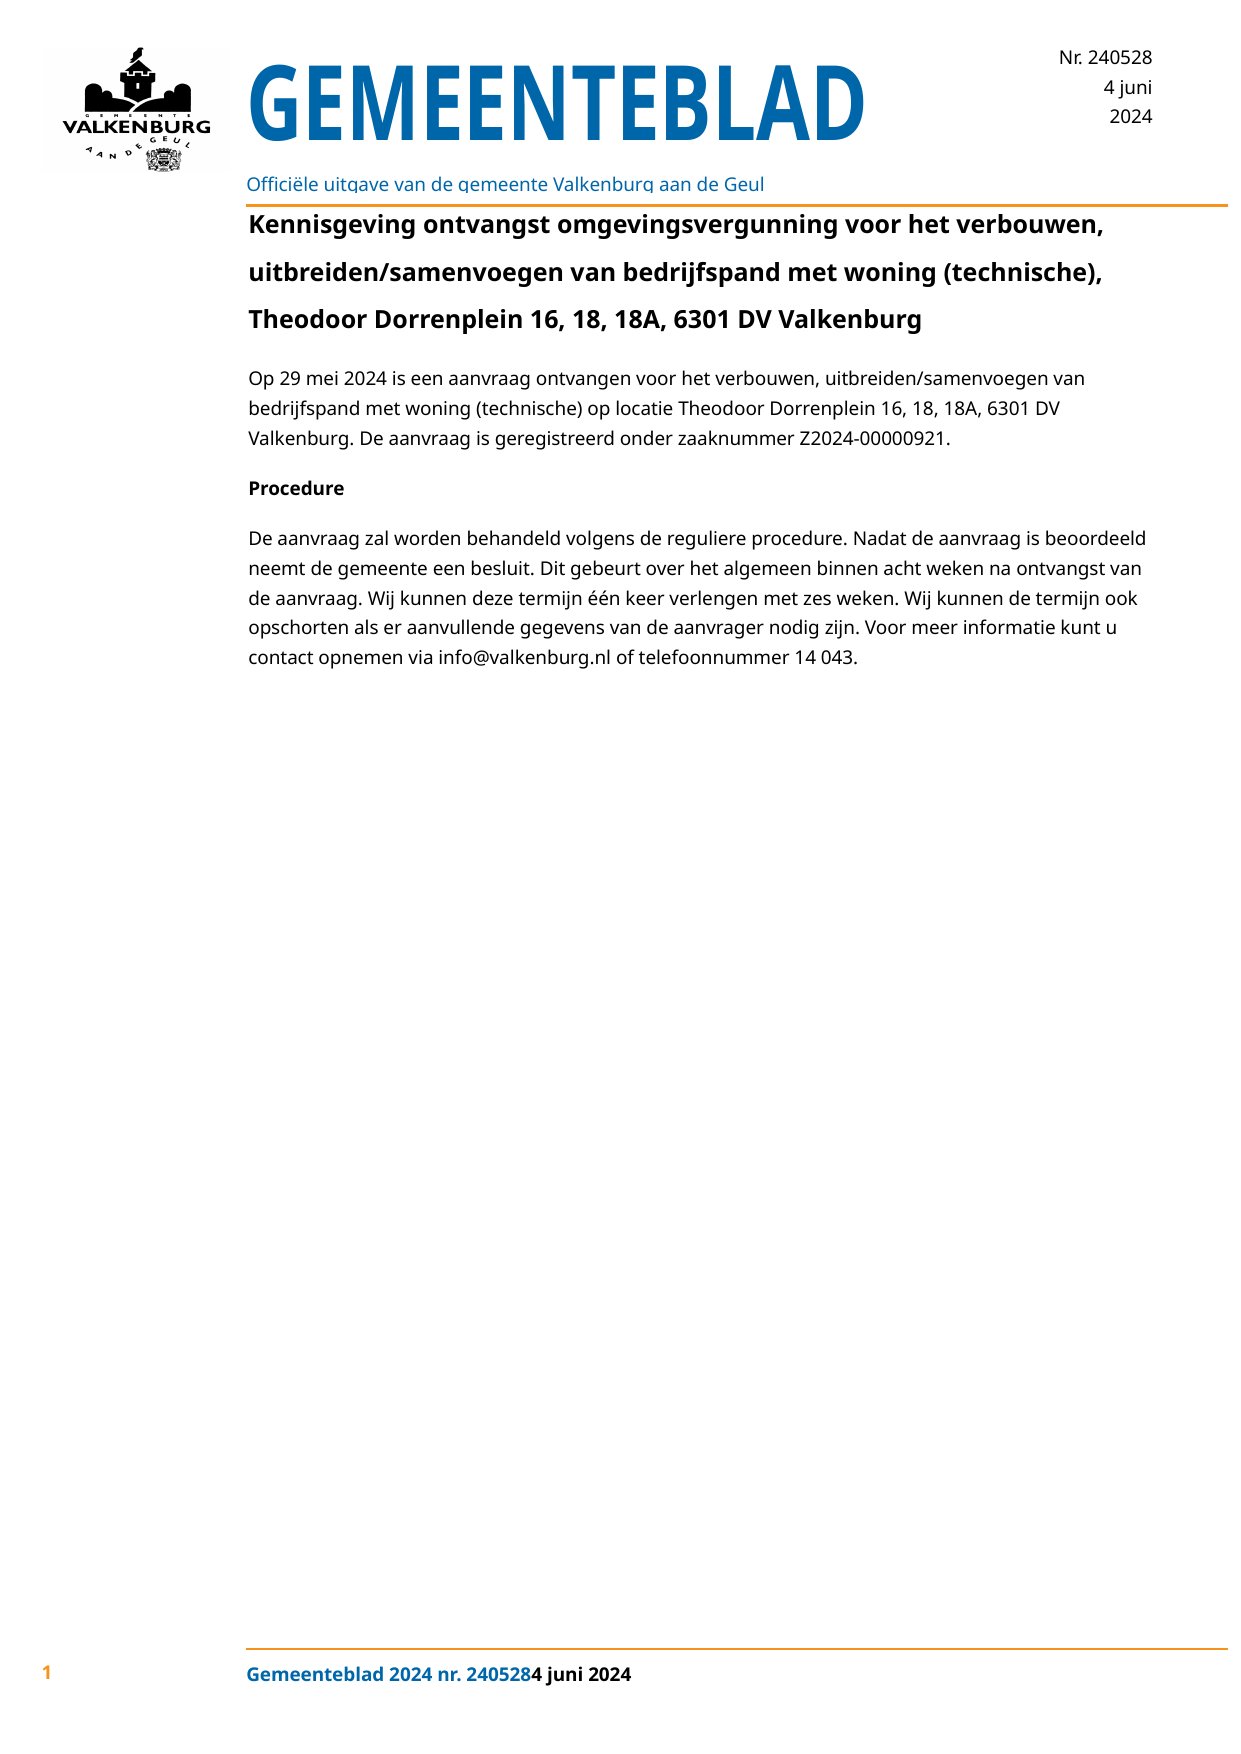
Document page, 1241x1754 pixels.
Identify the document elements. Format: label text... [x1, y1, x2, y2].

picture [41, 47, 231, 172]
text Procedure [248, 475, 1152, 501]
text Op 29 mei 2024 is een aanvraag ontvangen voor het verbouwen, uitbreiden/samenvoegen van bedrijfspand met woning (technische) op locatie Theodoor Dorrenplein 16, 18, 18A, 6301 DV Valkenburg. De aanvraag is geregistreerd onder zaaknummer Z2024-00000921. [248, 366, 1152, 450]
text De aanvraag zal worden behandeld volgens de reguliere procedure. Nadat de aanvraag is beoordeeld neemt de gemeente een besluit. Dit gebeurt over het algemeen binnen acht weken na ontvangst van de aanvraag. Wij kunnen deze termijn één keer verlengen met zes weken. Wij kunnen de termijn ook opschorten als er aanvullende gegevens van de aanvrager nodig zijn. Voor meer informatie kunt u contact opnemen via info@valkenburg.nl of telefoonnummer 14 043. [248, 526, 1152, 669]
text Kennisgeving ontvangst omgevingsvergunning voor het verbouwen, uitbreiden/samenvoegen van bedrijfspand met woning (technische), Theodoor Dorrenplein 16, 18, 18A, 6301 DV Valkenburg [248, 207, 1152, 336]
